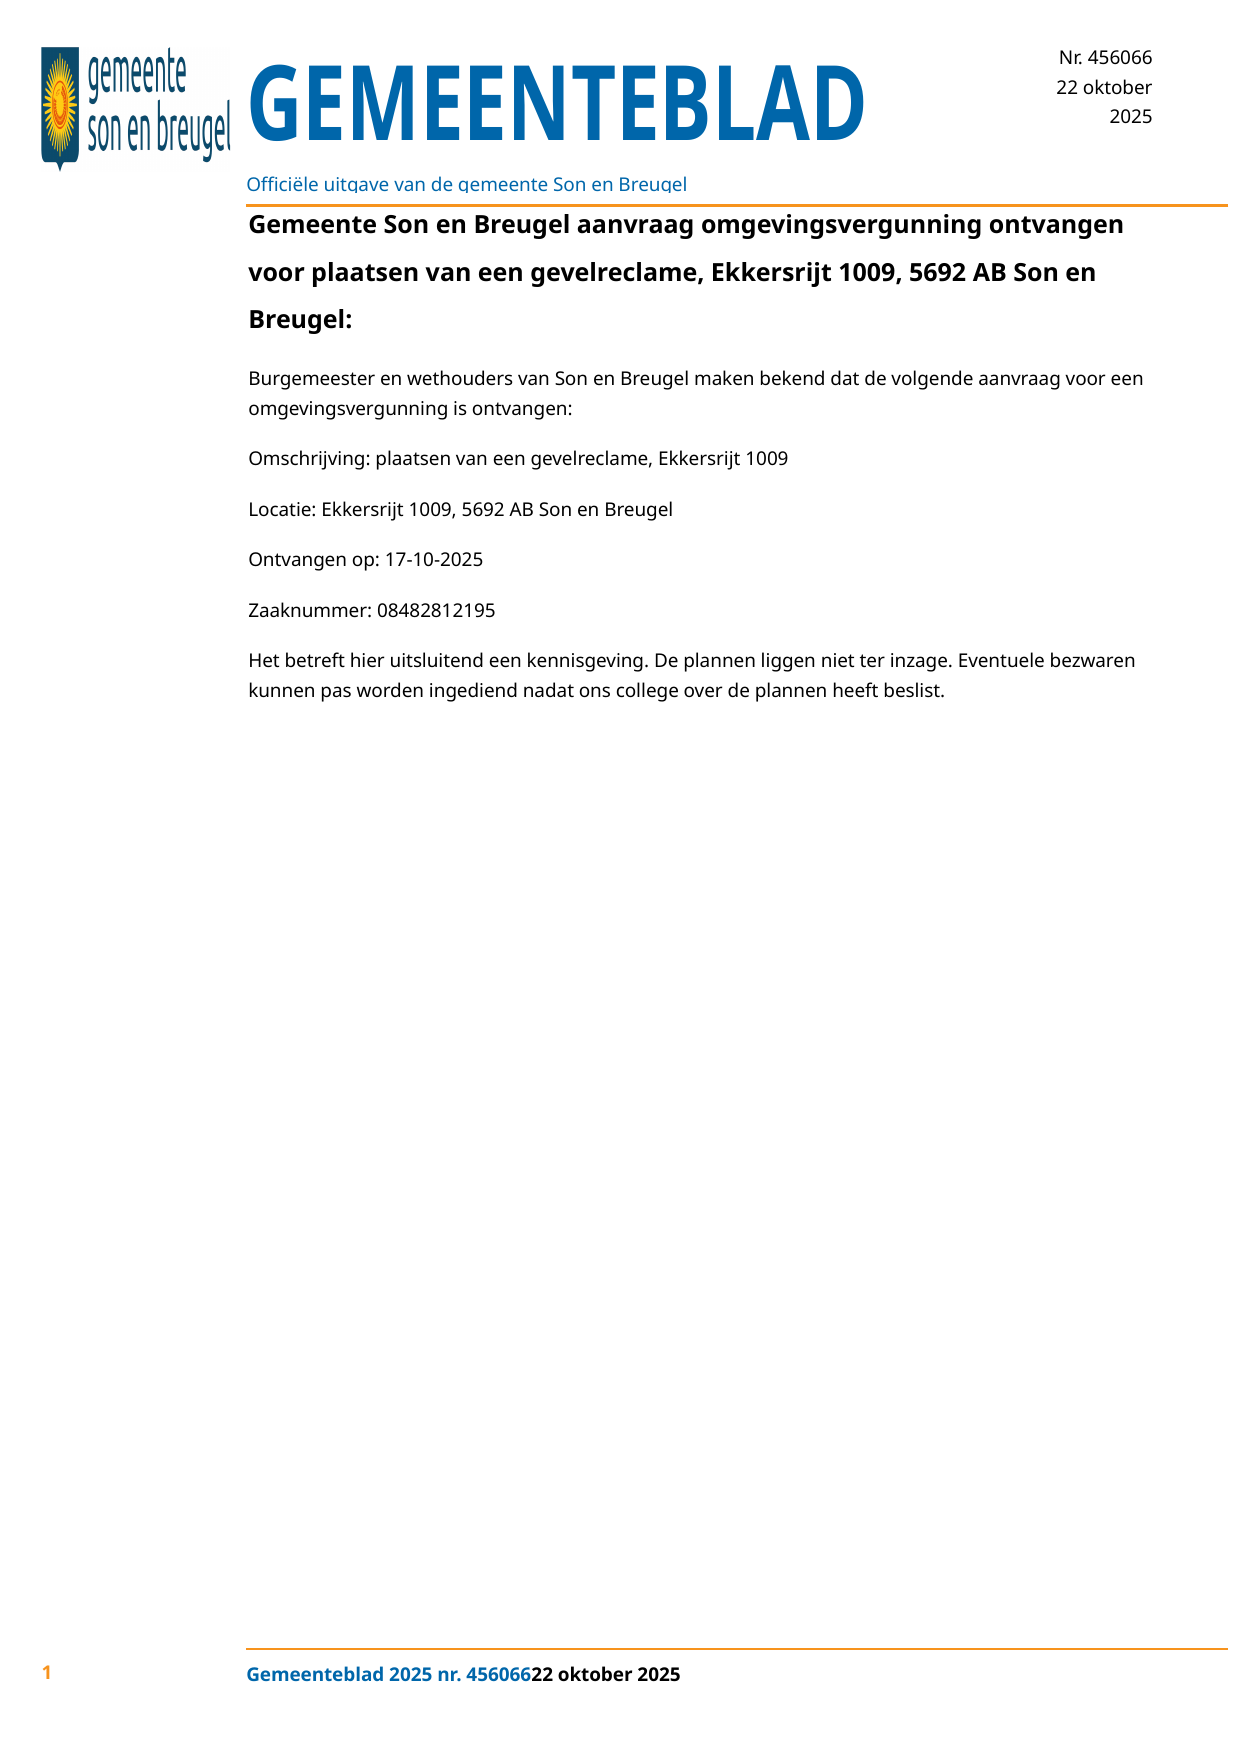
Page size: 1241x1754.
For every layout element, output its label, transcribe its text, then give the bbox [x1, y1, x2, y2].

text Locatie: Ekkersrijt 1009, 5692 AB Son en Breugel [248, 496, 1152, 522]
text Gemeente Son en Breugel aanvraag omgevingsvergunning ontvangen voor plaatsen van een gevelreclame, Ekkersrijt 1009, 5692 AB Son en Breugel: [248, 207, 1152, 336]
text Burgemeester en wethouders van Son en Breugel maken bekend dat de volgende aanvraag voor een omgevingsvergunning is ontvangen: [248, 366, 1152, 421]
text Zaaknummer: 08482812195 [248, 597, 1152, 622]
picture [41, 47, 231, 172]
text Ontvangen op: 17-10-2025 [248, 546, 1152, 572]
text Omschrijving: plaatsen van een gevelreclame, Ekkersrijt 1009 [248, 446, 1152, 471]
text Het betreft hier uitsluitend een kennisgeving. De plannen liggen niet ter inzage. Eventuele bezwaren kunnen pas worden ingediend nadat ons college over de plannen heeft beslist. [248, 647, 1152, 702]
